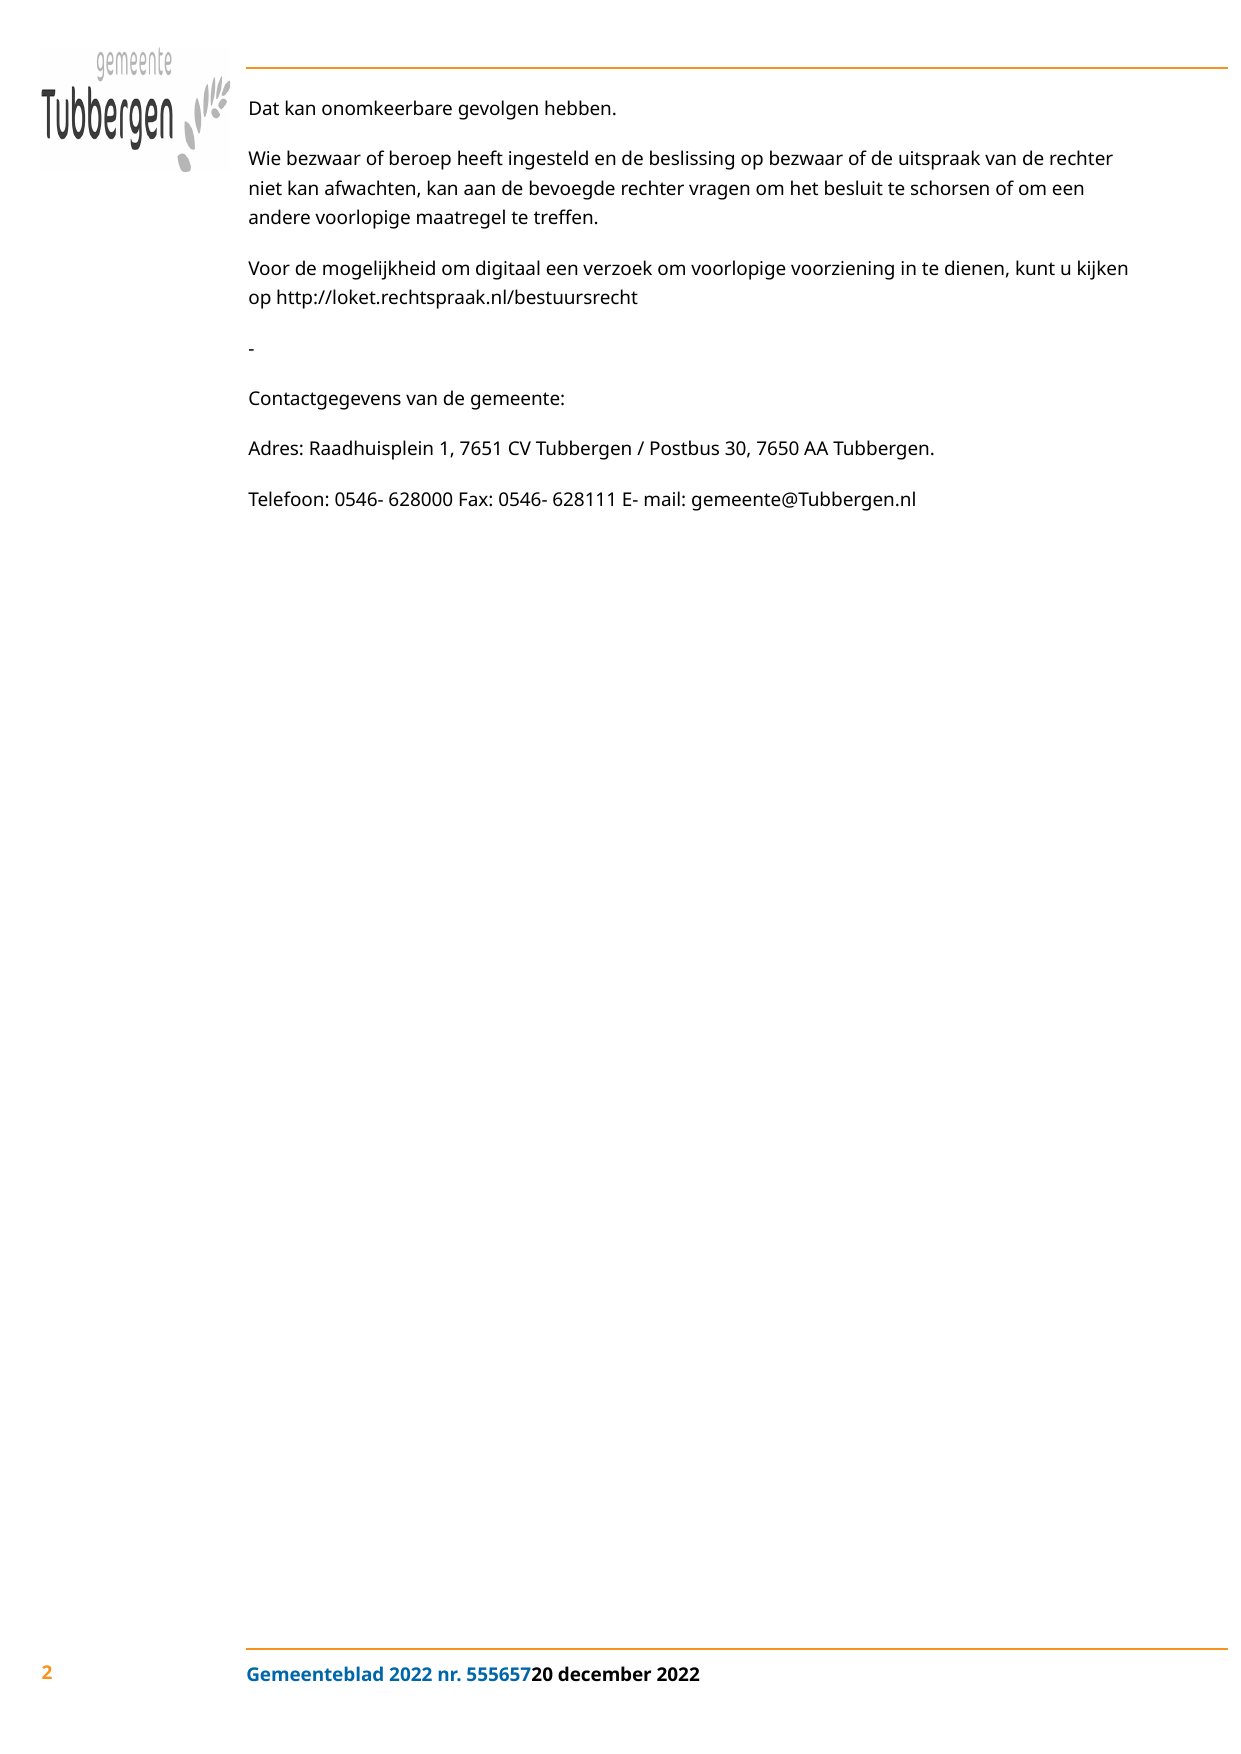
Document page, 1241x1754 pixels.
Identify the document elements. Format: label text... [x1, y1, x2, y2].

text Wie bezwaar of beroep heeft ingesteld en de beslissing op bezwaar of de uitspraak van de rechter niet kan afwachten, kan aan de bevoegde rechter vragen om het besluit te schorsen of om een andere voorlopige maatregel te treffen. [248, 145, 1152, 230]
text Adres: Raadhuisplein 1, 7651 CV Tubbergen / Postbus 30, 7650 AA Tubbergen. [248, 436, 1152, 461]
text - [248, 335, 1152, 361]
text Voor de mogelijkheid om digitaal een verzoek om voorlopige voorziening in te dienen, kunt u kijken op http://loket.rechtspraak.nl/bestuursrecht [248, 255, 1152, 310]
text Telefoon: 0546- 628000 Fax: 0546- 628111 E- mail: gemeente@Tubbergen.nl [248, 486, 1152, 512]
picture [41, 47, 231, 172]
text Contactgegevens van de gemeente: [248, 385, 1152, 411]
text Dat kan onomkeerbare gevolgen hebben. [248, 95, 1152, 121]
